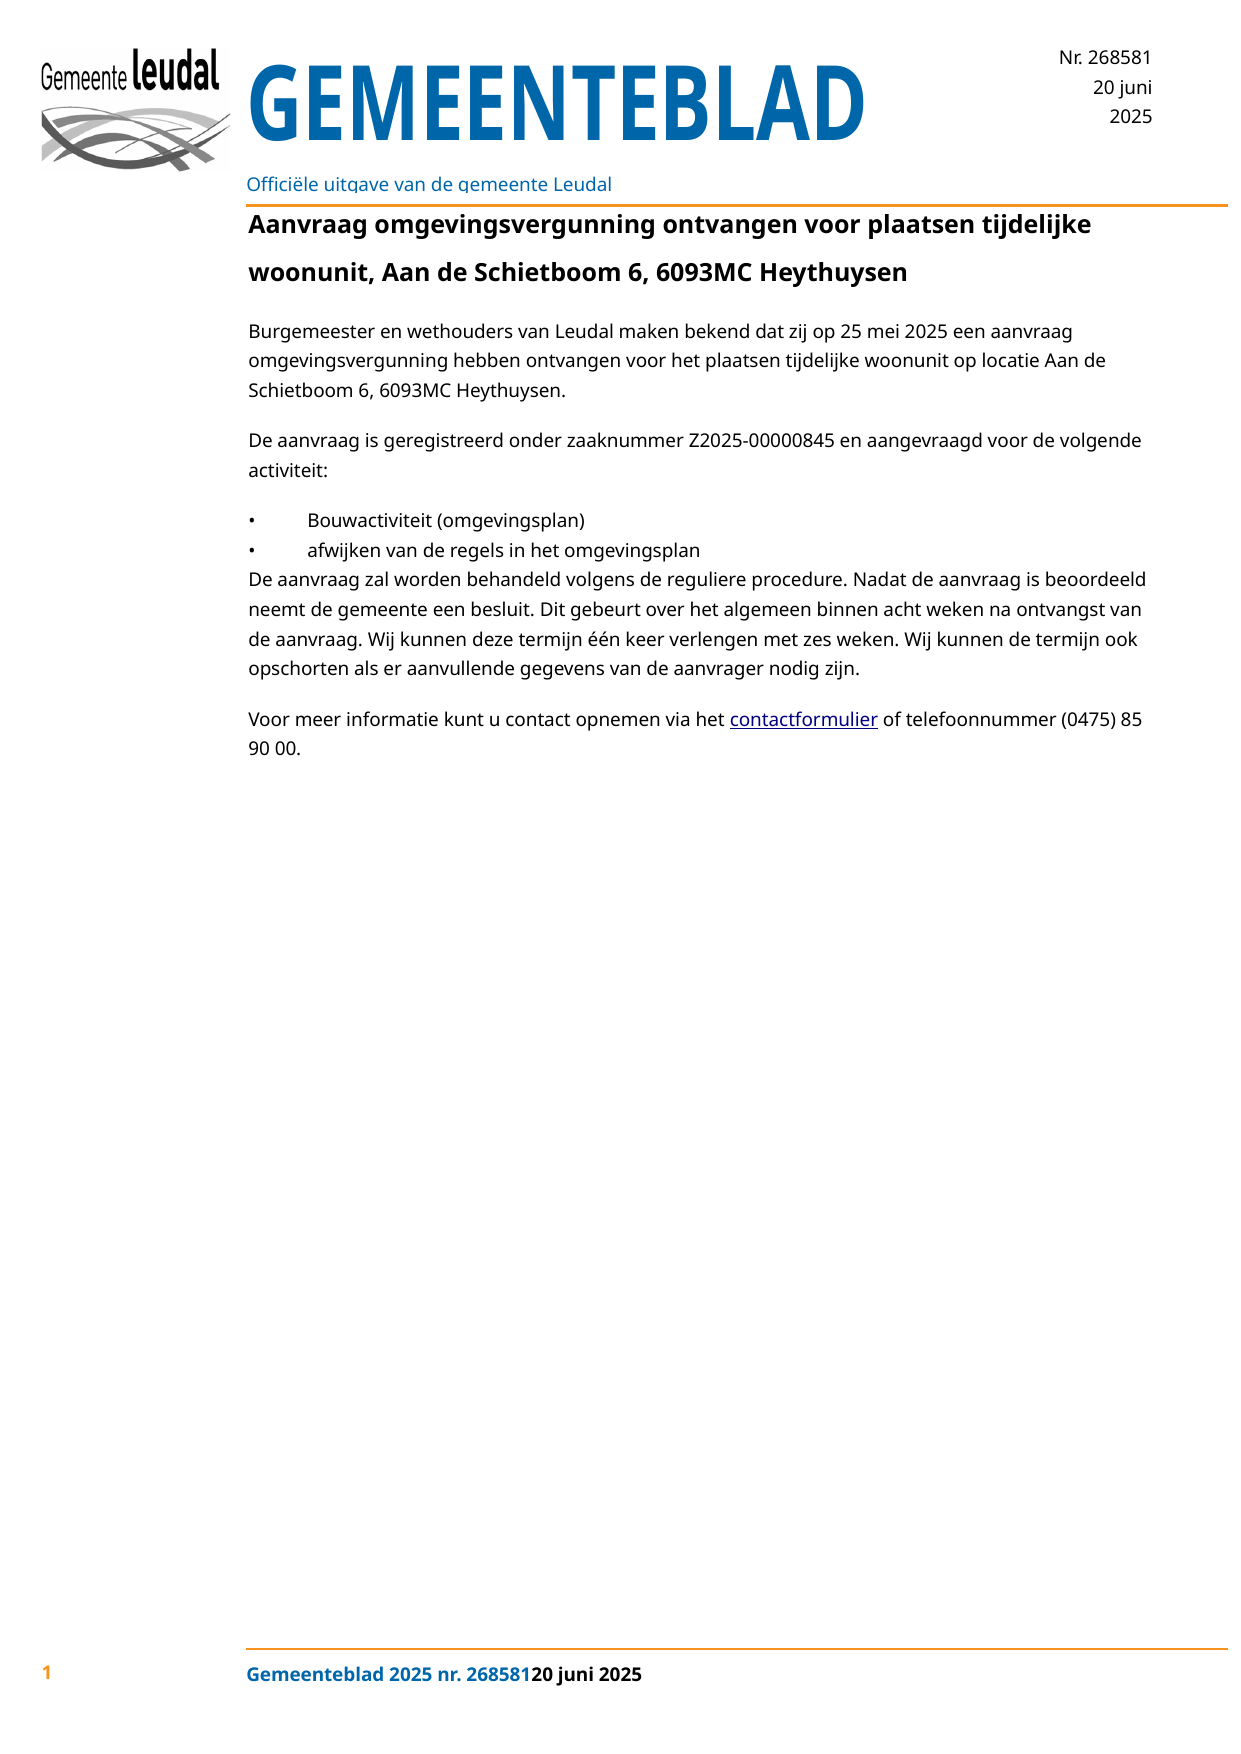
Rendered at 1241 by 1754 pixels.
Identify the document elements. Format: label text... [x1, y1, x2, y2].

text De aanvraag is geregistreerd onder zaaknummer Z2025-00000845 en aangevraagd voor de volgende activiteit: [248, 427, 1152, 483]
picture [41, 47, 231, 172]
text Aanvraag omgevingsvergunning ontvangen voor plaatsen tijdelijke woonunit, Aan de Schietboom 6, 6093MC Heythuysen [248, 207, 1152, 288]
text Burgemeester en wethouders van Leudal maken bekend dat zij op 25 mei 2025 een aanvraag omgevingsvergunning hebben ontvangen voor het plaatsen tijdelijke woonunit op locatie Aan de Schietboom 6, 6093MC Heythuysen. [248, 318, 1152, 403]
list afwijken van de regels in het omgevingsplan [248, 537, 1152, 563]
text De aanvraag zal worden behandeld volgens de reguliere procedure. Nadat de aanvraag is beoordeeld neemt de gemeente een besluit. Dit gebeurt over het algemeen binnen acht weken na ontvangst van de aanvraag. Wij kunnen deze termijn één keer verlengen met zes weken. Wij kunnen de termijn ook opschorten als er aanvullende gegevens van de aanvrager nodig zijn. [248, 567, 1152, 681]
text Voor meer informatie kunt u contact opnemen via het contactformulier of telefoonnummer (0475) 85 90 00. [248, 706, 1152, 761]
list Bouwactiviteit (omgevingsplan) [248, 507, 1152, 533]
